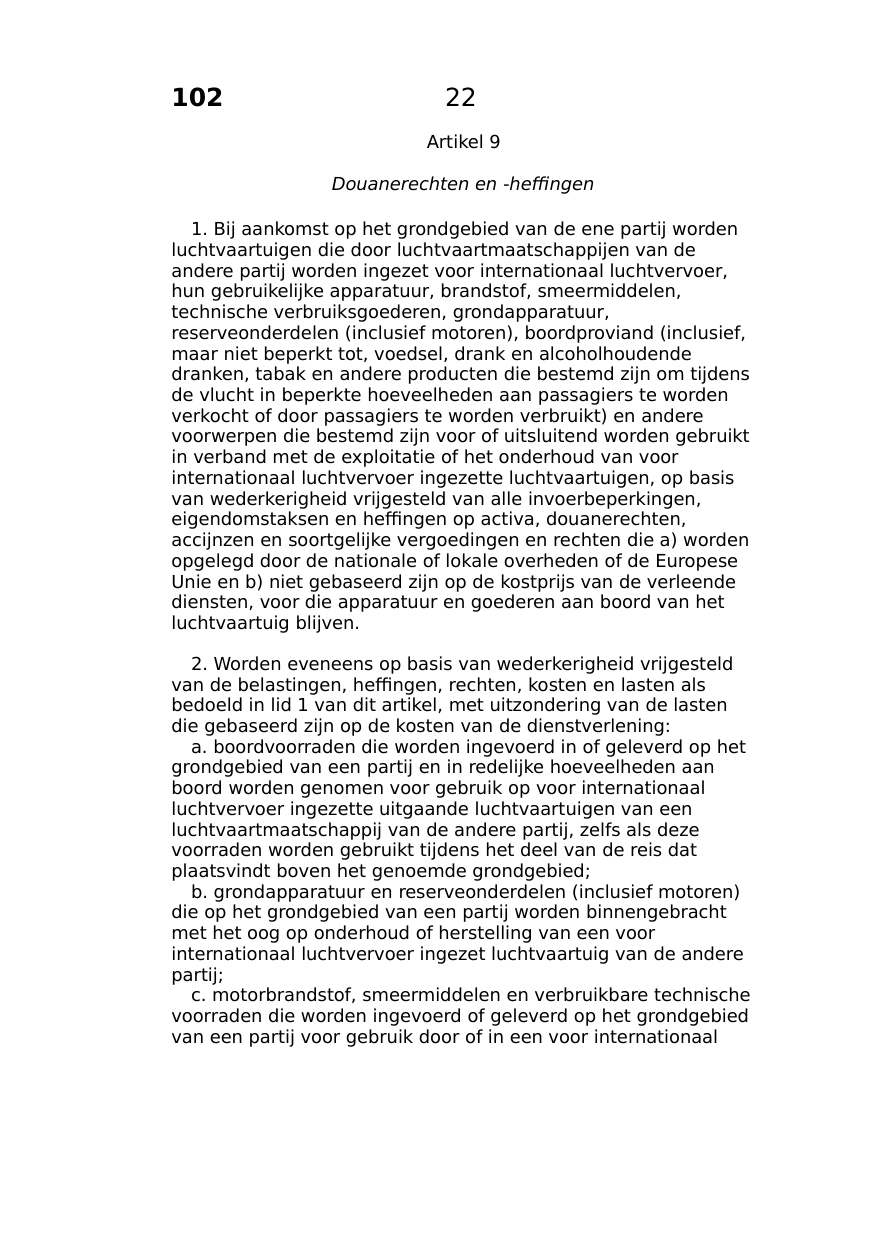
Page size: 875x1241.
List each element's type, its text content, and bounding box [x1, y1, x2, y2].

subtitle Artikel 9 Douanerechten en -heffingen [171, 132, 756, 194]
text c. motorbrandstof, smeermiddelen en verbruikbare technische voorraden die worden ingevoerd of geleverd op het grondgebied van een partij voor gebruik door of in een voor internationaal [171, 985, 756, 1047]
text 2. Worden eveneens op basis van wederkerigheid vrijgesteld van de belastingen, heffingen, rechten, kosten en lasten als bedoeld in lid 1 van dit artikel, met uitzondering van de lasten die gebaseerd zijn op de kosten van de dienstverlening: [171, 654, 756, 737]
text b. grondapparatuur en reserveonderdelen (inclusief motoren) die op het grondgebied van een partij worden binnengebracht met het oog op onderhoud of herstelling van een voor internationaal luchtvervoer ingezet luchtvaartuig van de andere partij; [171, 882, 756, 985]
text a. boordvoorraden die worden ingevoerd in of geleverd op het grondgebied van een partij en in redelijke hoeveelheden aan boord worden genomen voor gebruik op voor internationaal luchtvervoer ingezette uitgaande luchtvaartuigen van een luchtvaartmaatschappij van de andere partij, zelfs als deze voorraden worden gebruikt tijdens het deel van de reis dat plaatsvindt boven het genoemde grondgebied; [171, 737, 756, 882]
text 1. Bij aankomst op het grondgebied van de ene partij worden luchtvaartuigen die door luchtvaartmaatschappijen van de andere partij worden ingezet voor internationaal luchtvervoer, hun gebruikelijke apparatuur, brandstof, smeermiddelen, technische verbruiksgoederen, grondapparatuur, reserveonderdelen (inclusief motoren), boordproviand (inclusief, maar niet beperkt tot, voedsel, drank en alcoholhoudende dranken, tabak en andere producten die bestemd zijn om tijdens de vlucht in beperkte hoeveelheden aan passagiers te worden verkocht of door passagiers te worden verbruikt) en andere voorwerpen die bestemd zijn voor of uitsluitend worden gebruikt in verband met de exploitatie of het onderhoud van voor internationaal luchtvervoer ingezette luchtvaartuigen, op basis van wederkerigheid vrijgesteld van alle invoerbeperkingen, eigendomstaksen en heffingen op activa, douanerechten, accijnzen en soortgelijke vergoedingen en rechten die a) worden opgelegd door de nationale of lokale overheden of de Europese Unie en b) niet gebaseerd zijn op de kostprijs van de verleende diensten, voor die apparatuur en goederen aan boord van het luchtvaartuig blijven. [171, 219, 756, 634]
